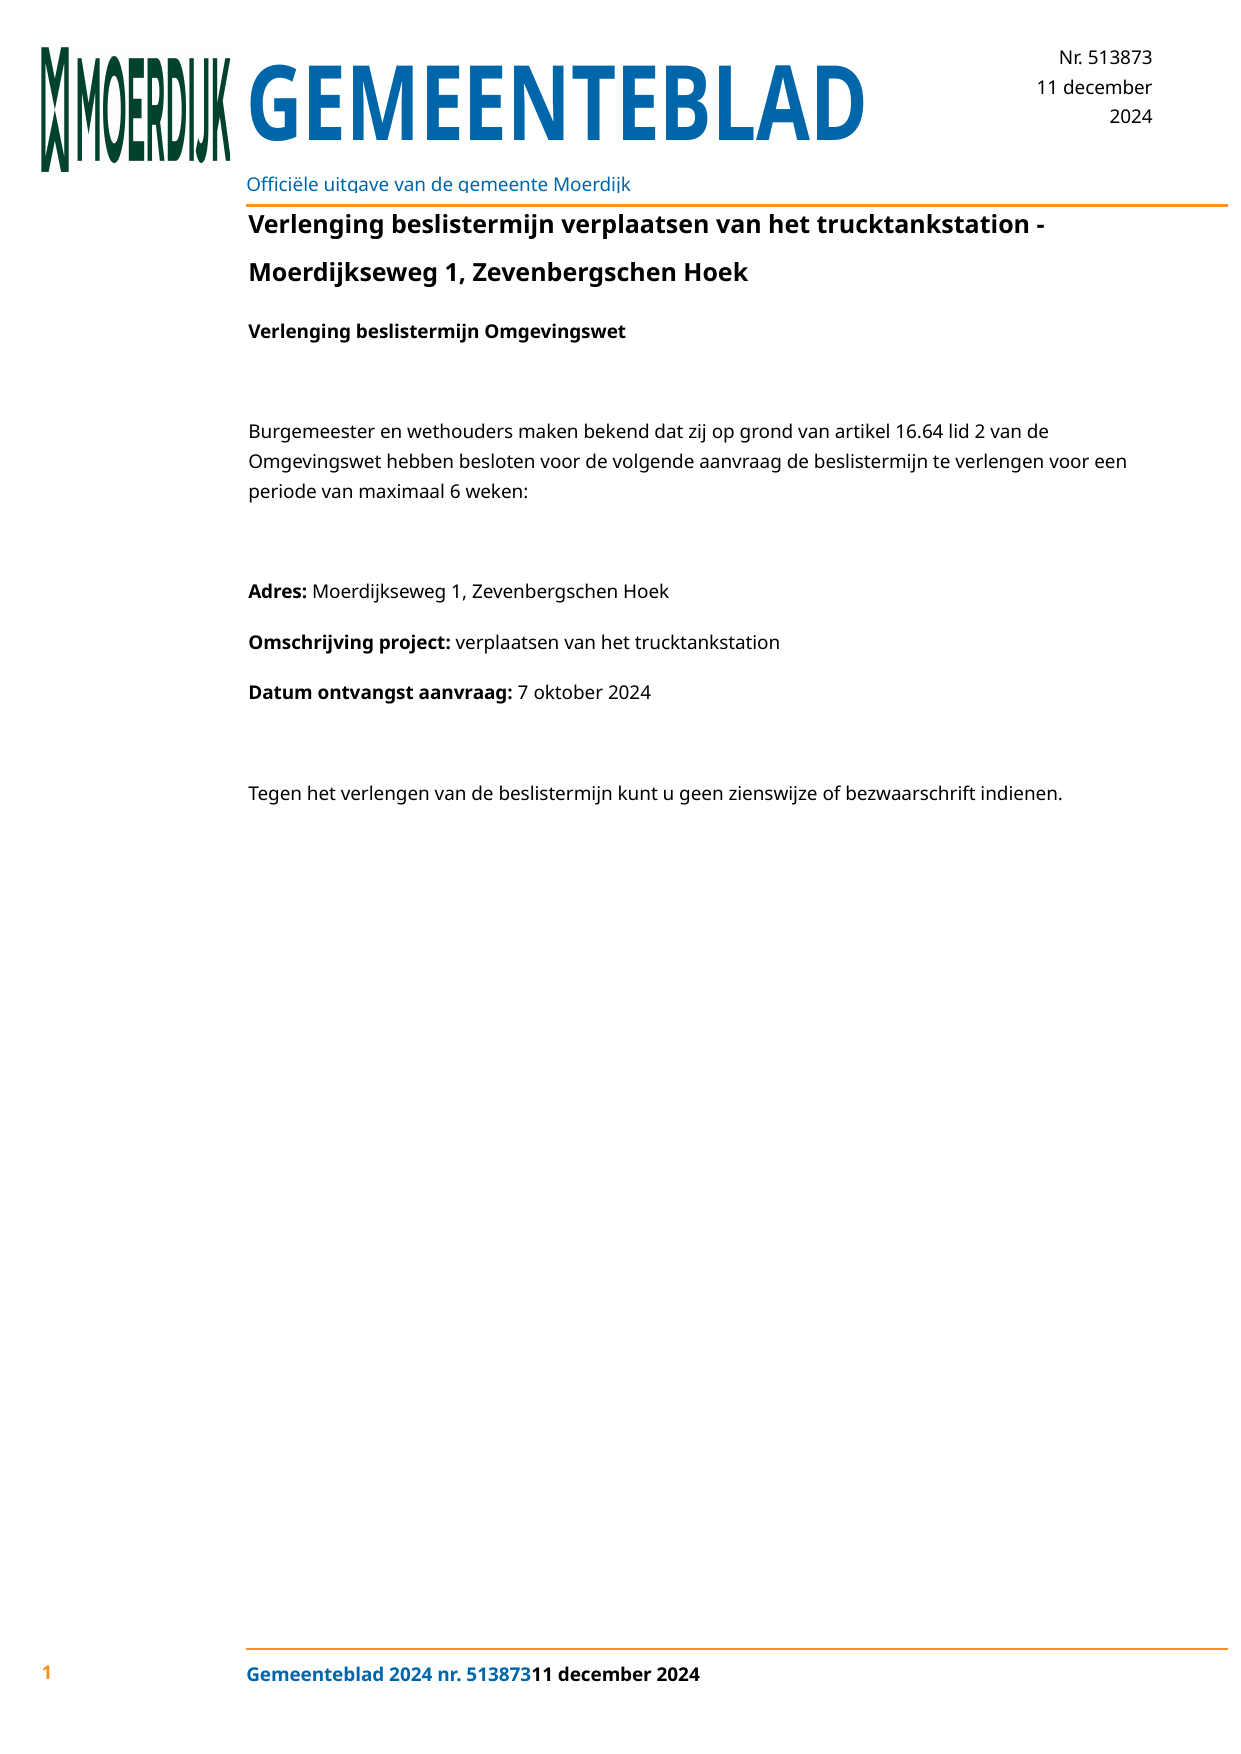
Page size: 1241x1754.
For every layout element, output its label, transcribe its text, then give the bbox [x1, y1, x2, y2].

picture [41, 47, 231, 172]
text Verlenging beslistermijn Omgevingswet [248, 318, 1152, 344]
text Adres: Moerdijkseweg 1, Zevenbergschen Hoek [248, 579, 1152, 604]
text Tegen het verlengen van de beslistermijn kunt u geen zienswijze of bezwaarschrift indienen. [248, 780, 1152, 806]
text Datum ontvangst aanvraag: 7 oktober 2024 [248, 679, 1152, 705]
text Verlenging beslistermijn verplaatsen van het trucktankstation - Moerdijkseweg 1, Zevenbergschen Hoek [248, 207, 1152, 288]
text Omschrijving project: verplaatsen van het trucktankstation [248, 629, 1152, 655]
text Burgemeester en wethouders maken bekend dat zij op grond van artikel 16.64 lid 2 van de Omgevingswet hebben besloten voor de volgende aanvraag de beslistermijn te verlengen voor een periode van maximaal 6 weken: [248, 419, 1152, 504]
